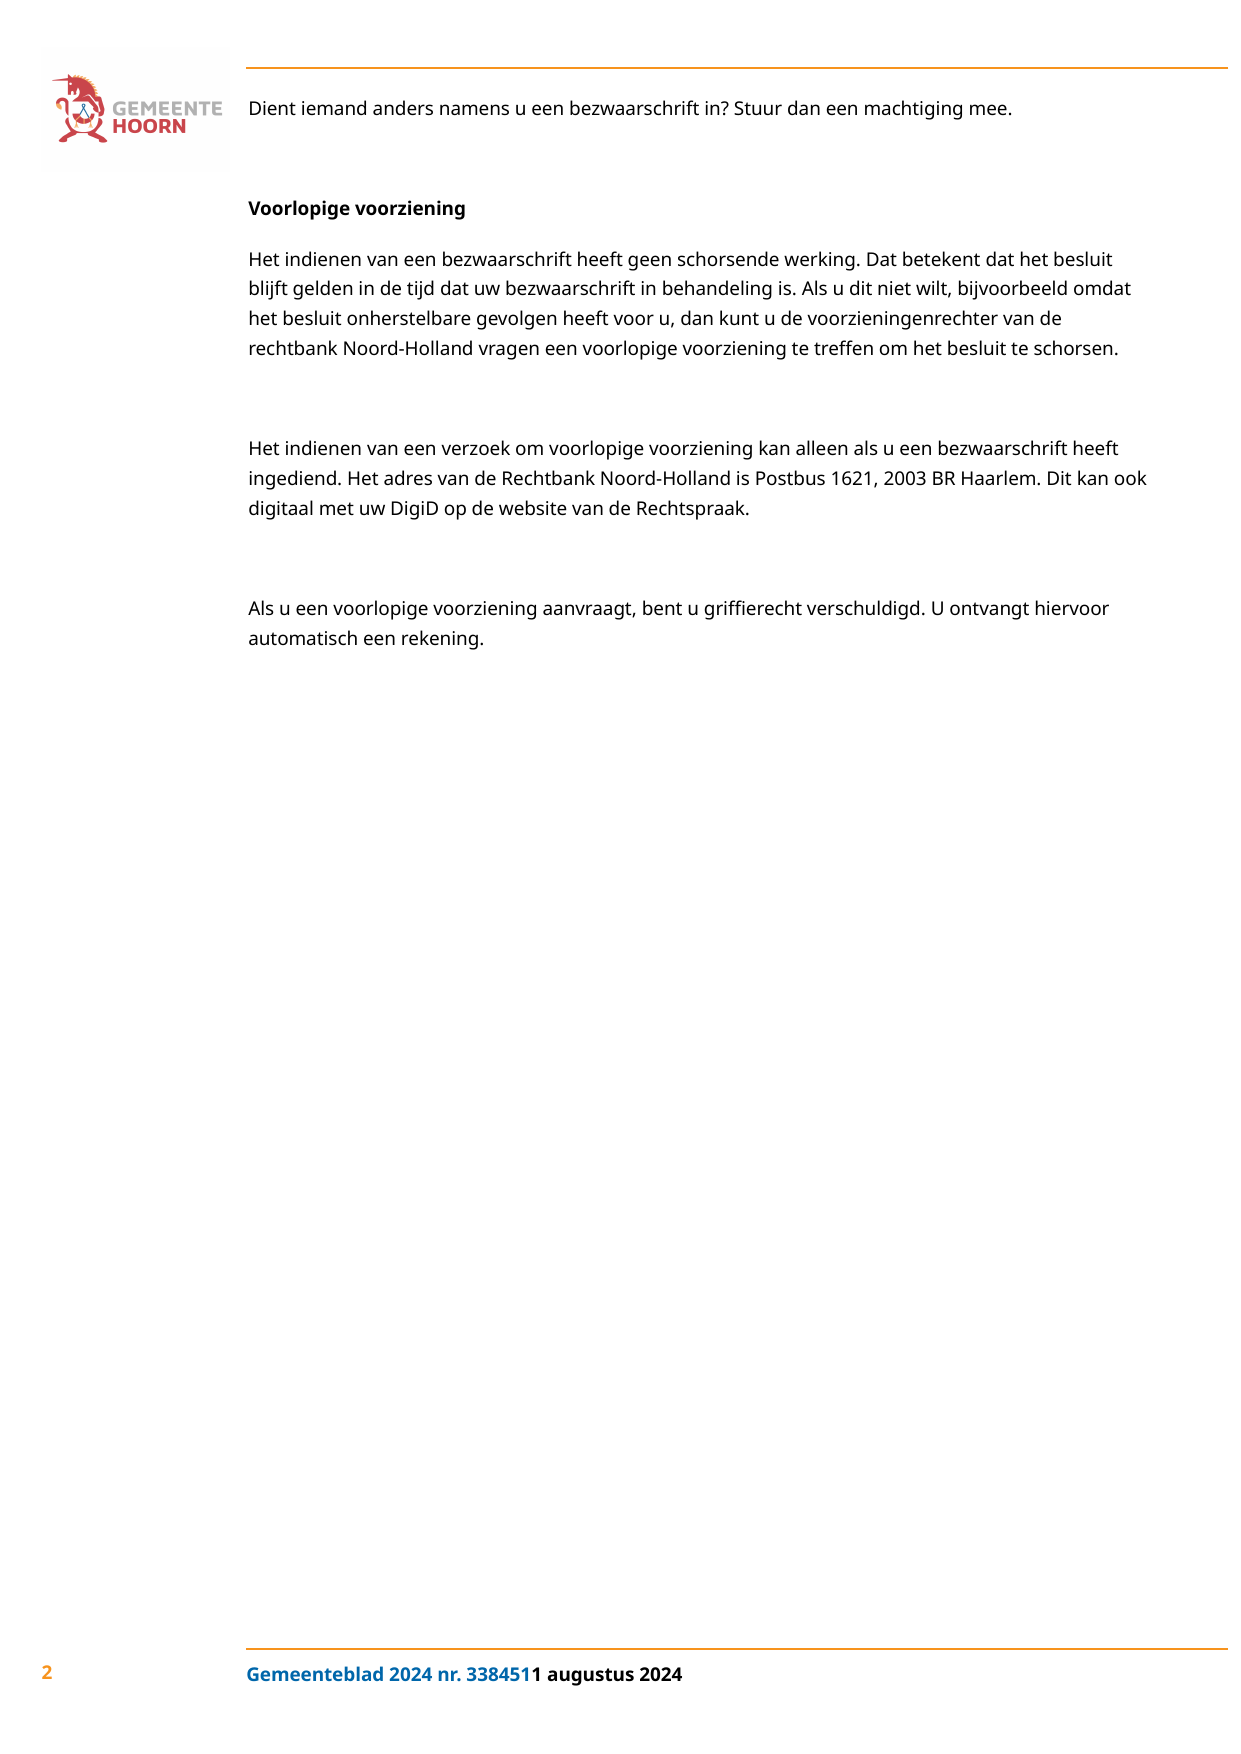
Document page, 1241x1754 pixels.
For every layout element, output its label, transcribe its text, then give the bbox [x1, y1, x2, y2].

text Als u een voorlopige voorziening aanvraagt, bent u griffierecht verschuldigd. U ontvangt hiervoor automatisch een rekening. [248, 596, 1152, 651]
text Voorlopige voorziening [248, 196, 1152, 221]
text Het indienen van een bezwaarschrift heeft geen schorsende werking. Dat betekent dat het besluit blijft gelden in de tijd dat uw bezwaarschrift in behandeling is. Als u dit niet wilt, bijvoorbeeld omdat het besluit onherstelbare gevolgen heeft voor u, dan kunt u de voorzieningenrechter van de rechtbank Noord-Holland vragen een voorlopige voorziening te treffen om het besluit te schorsen. [248, 246, 1152, 361]
picture [41, 47, 231, 172]
text Het indienen van een verzoek om voorlopige voorziening kan alleen als u een bezwaarschrift heeft ingediend. Het adres van de Rechtbank Noord-Holland is Postbus 1621, 2003 BR Haarlem. Dit kan ook digitaal met uw DigiD op de website van de Rechtspraak. [248, 436, 1152, 521]
text Dient iemand anders namens u een bezwaarschrift in? Stuur dan een machtiging mee. [248, 95, 1152, 121]
